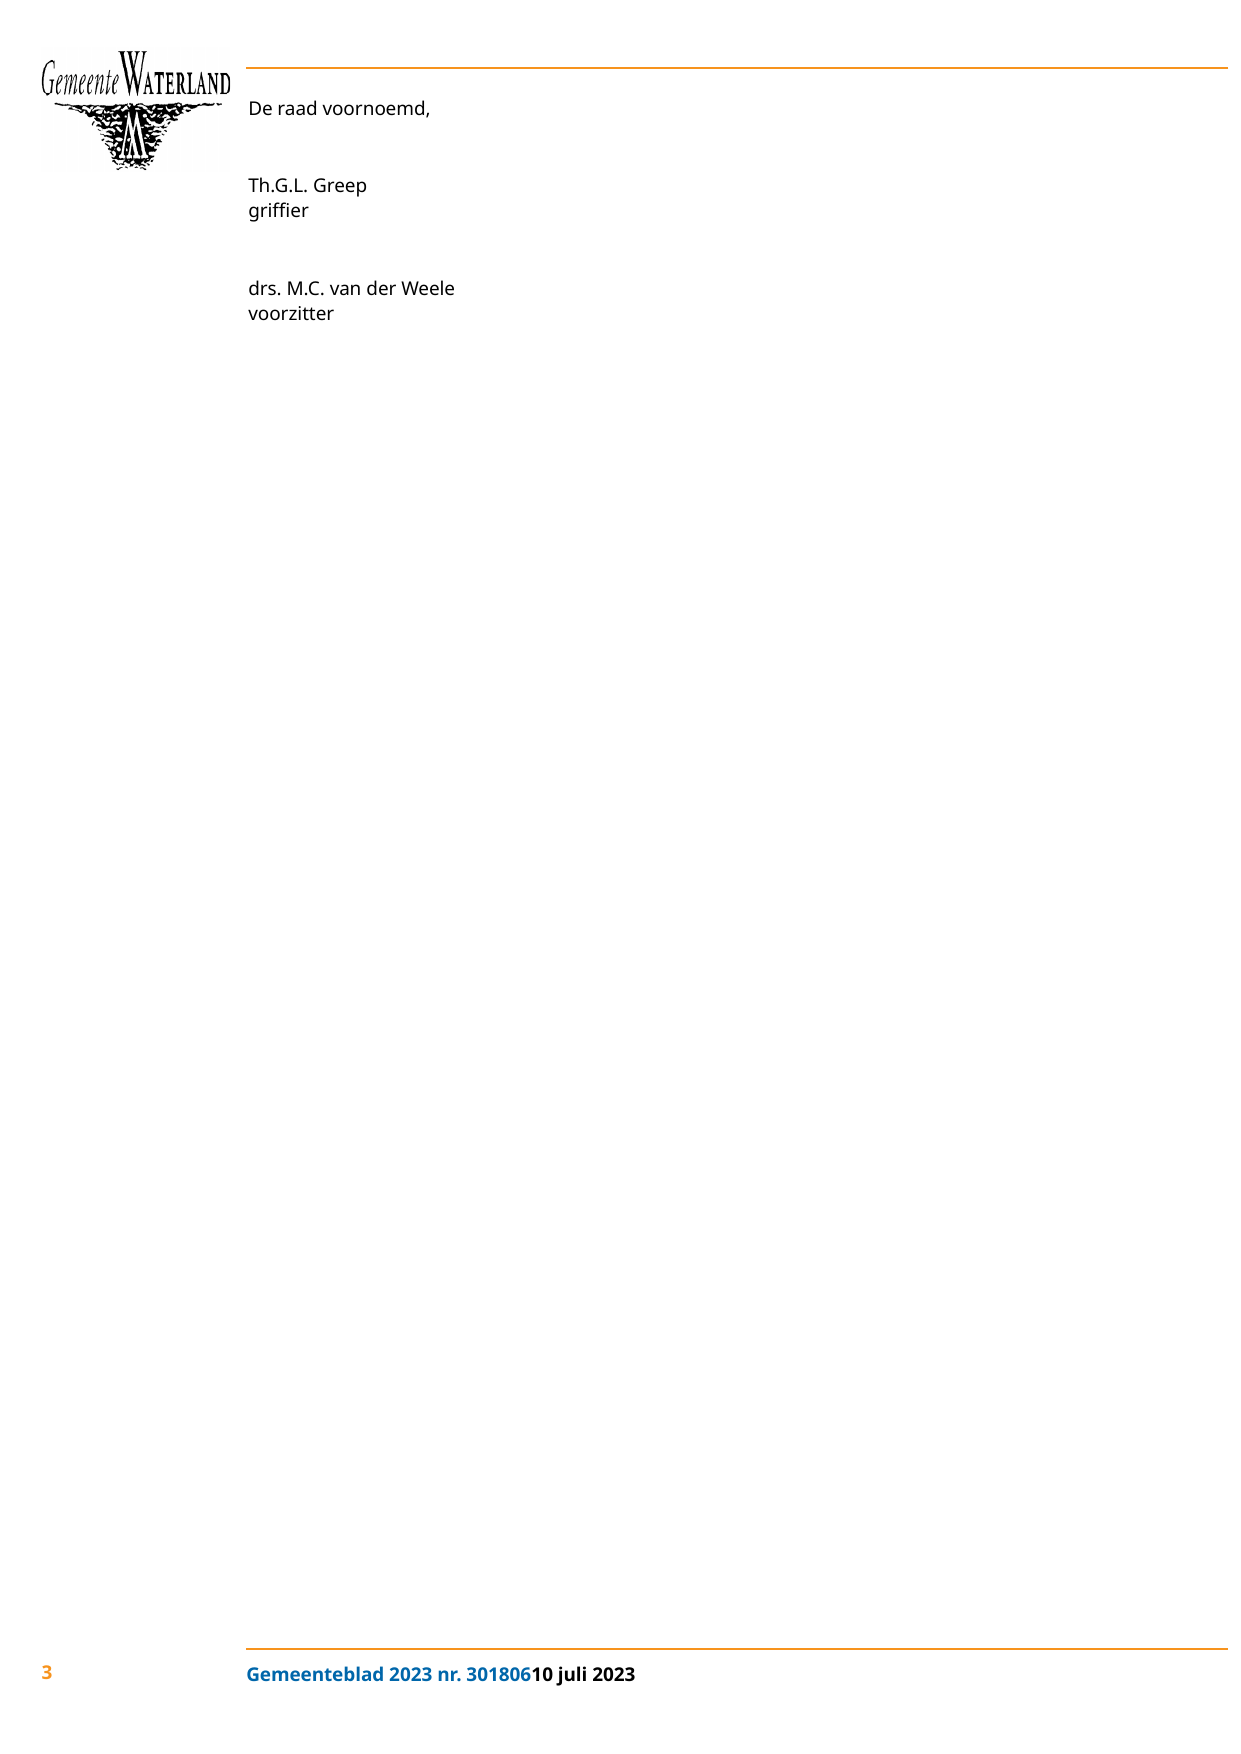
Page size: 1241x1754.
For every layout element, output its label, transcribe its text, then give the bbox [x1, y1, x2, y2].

text griffier [248, 198, 1152, 223]
text voorzitter [248, 301, 1152, 326]
text Th.G.L. Greep [248, 172, 1152, 198]
picture [41, 47, 231, 172]
text De raad voornoemd, [248, 95, 1152, 121]
text drs. M.C. van der Weele [248, 275, 1152, 301]
